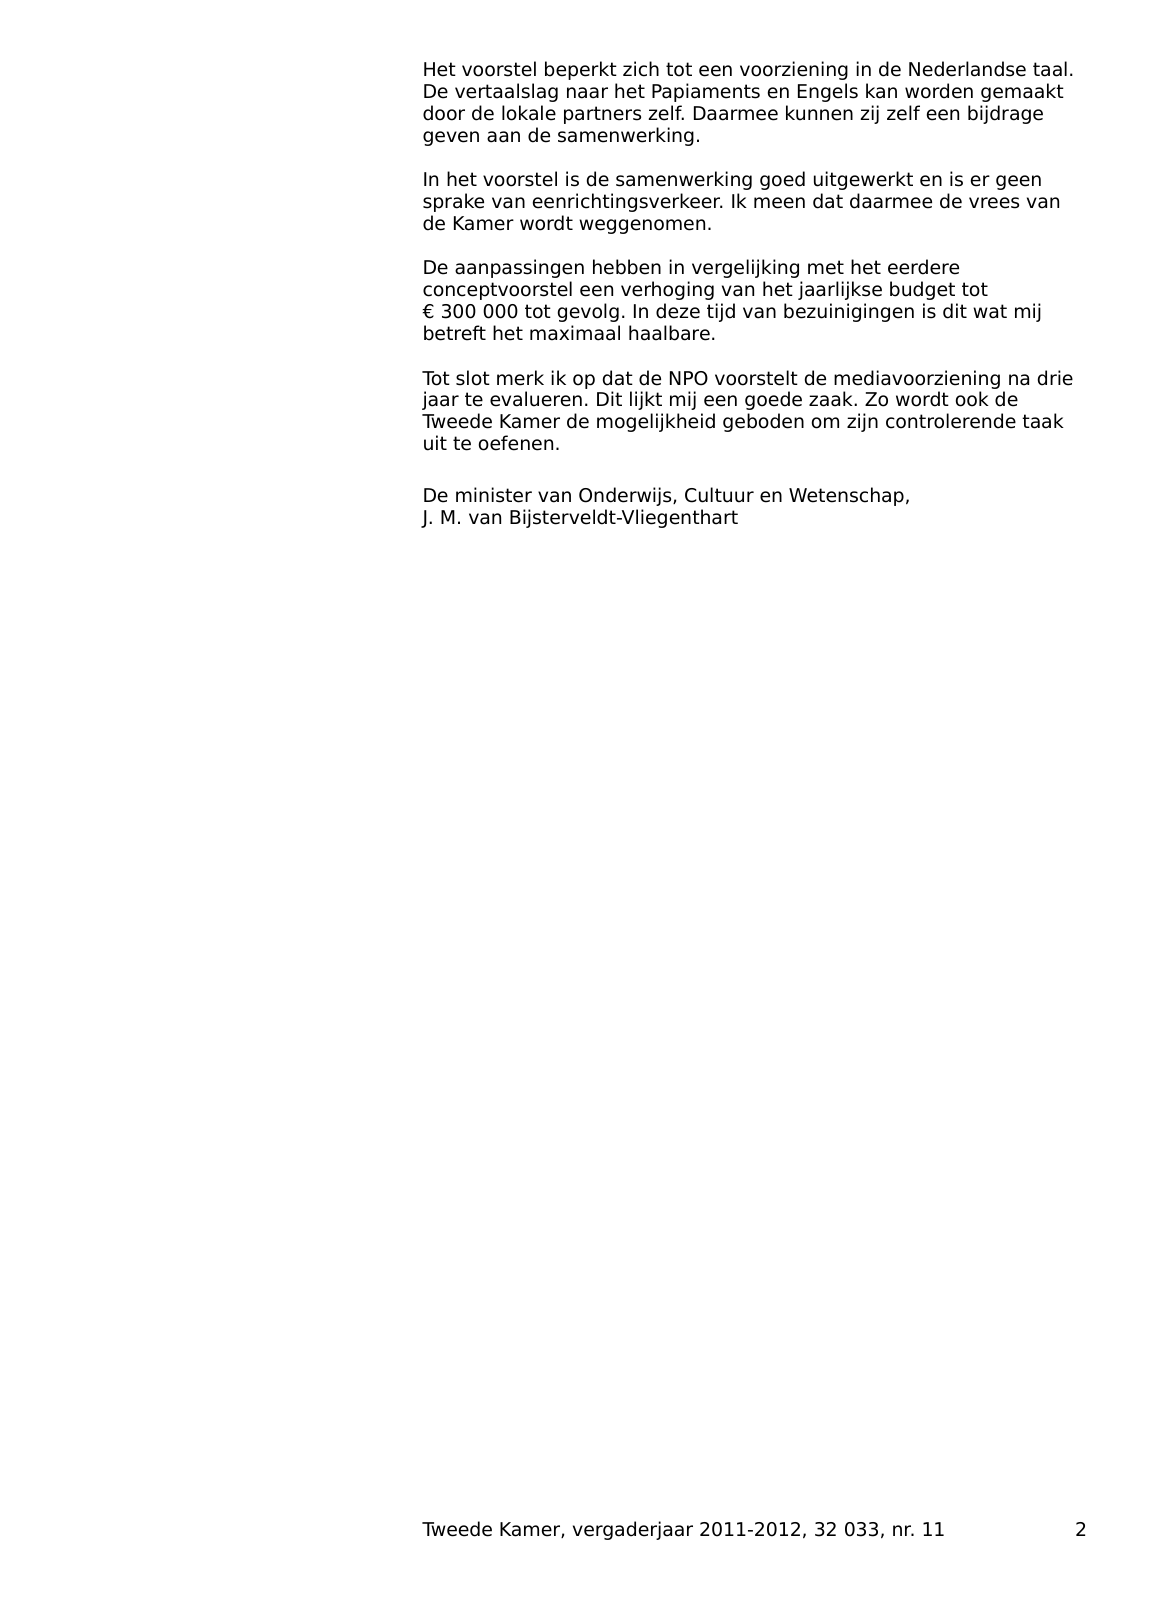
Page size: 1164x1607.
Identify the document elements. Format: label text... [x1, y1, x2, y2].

text De aanpassingen hebben in vergelijking met het eerdere conceptvoorstel een verhoging van het jaarlijkse budget tot € 300 000 tot gevolg. In deze tijd van bezuinigingen is dit wat mij betreft het maximaal haalbare. [422, 257, 1087, 345]
text Het voorstel beperkt zich tot een voorziening in de Nederlandse taal. De vertaalslag naar het Papiaments en Engels kan worden gemaakt door de lokale partners zelf. Daarmee kunnen zij zelf een bijdrage geven aan de samenwerking. [422, 59, 1087, 147]
text In het voorstel is de samenwerking goed uitgewerkt en is er geen sprake van eenrichtingsverkeer. Ik meen dat daarmee de vrees van de Kamer wordt weggenomen. [422, 169, 1087, 235]
text Tot slot merk ik op dat de NPO voorstelt de mediavoorziening na drie jaar te evalueren. Dit lijkt mij een goede zaak. Zo wordt ook de Tweede Kamer de mogelijkheid geboden om zijn controlerende taak uit te oefenen. [422, 367, 1087, 455]
text De minister van Onderwijs, Cultuur en Wetenschap, J. M. van Bijsterveldt-Vliegenthart [422, 485, 1087, 529]
